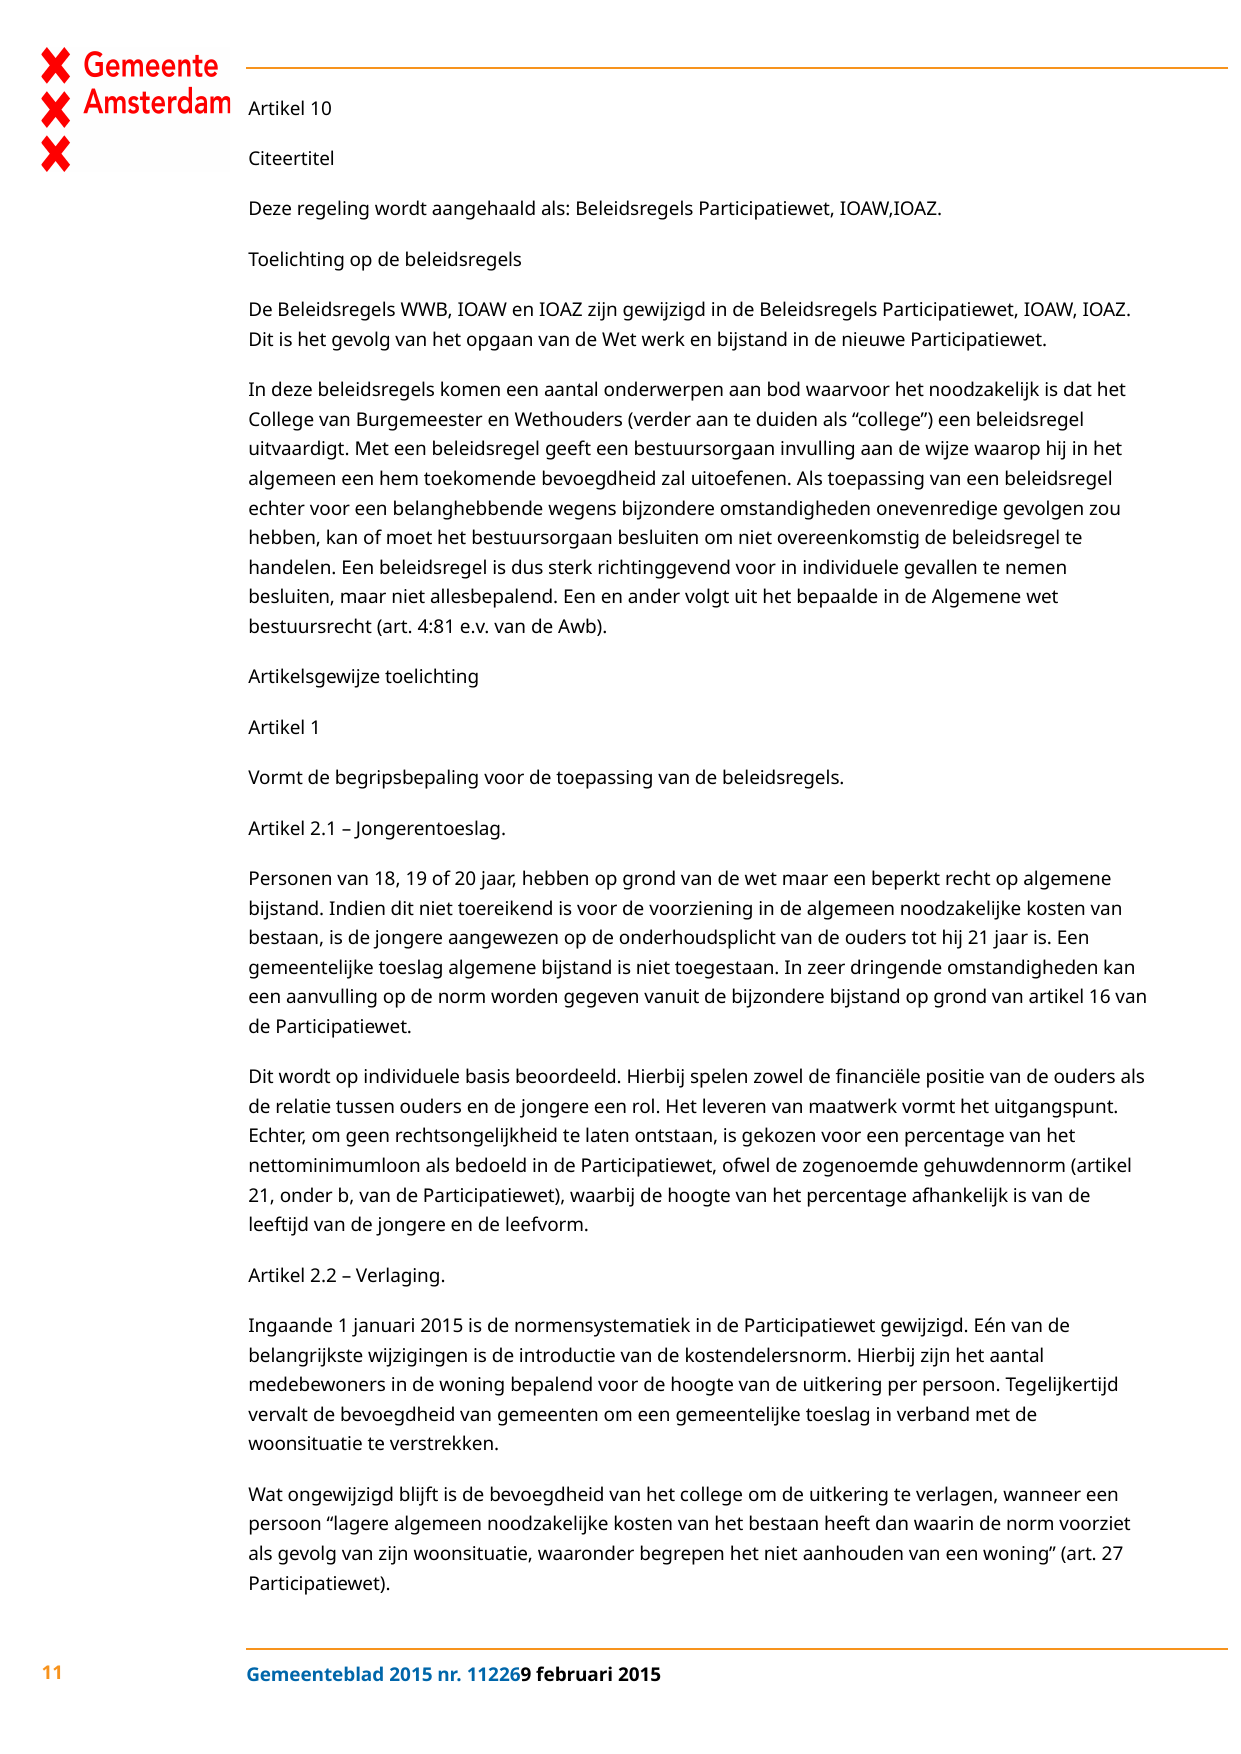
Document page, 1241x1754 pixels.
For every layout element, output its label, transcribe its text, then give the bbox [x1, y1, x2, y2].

text Artikel 2.1 – Jongerentoeslag. [248, 815, 1152, 841]
text Dit wordt op individuele basis beoordeeld. Hierbij spelen zowel de financiële positie van de ouders als de relatie tussen ouders en de jongere een rol. Het leveren van maatwerk vormt het uitgangspunt. Echter, om geen rechtsongelijkheid te laten ontstaan, is gekozen voor een percentage van het nettominimumloon als bedoeld in de Participatiewet, ofwel de zogenoemde gehuwdennorm (artikel 21, onder b, van de Participatiewet), waarbij de hoogte van het percentage afhankelijk is van de leeftijd van de jongere en de leefvorm. [248, 1063, 1152, 1237]
text Personen van 18, 19 of 20 jaar, hebben op grond van de wet maar een beperkt recht op algemene bijstand. Indien dit niet toereikend is voor de voorziening in de algemeen noodzakelijke kosten van bestaan, is de jongere aangewezen op de onderhoudsplicht van de ouders tot hij 21 jaar is. Een gemeentelijke toeslag algemene bijstand is niet toegestaan. In zeer dringende omstandigheden kan een aanvulling op de norm worden gegeven vanuit de bijzondere bijstand op grond van artikel 16 van de Participatiewet. [248, 865, 1152, 1039]
text Wat ongewijzigd blijft is de bevoegdheid van het college om de uitkering te verlagen, wanneer een persoon “lagere algemeen noodzakelijke kosten van het bestaan heeft dan waarin de norm voorziet als gevolg van zijn woonsituatie, waaronder begrepen het niet aanhouden van een woning” (art. 27 Participatiewet). [248, 1481, 1152, 1596]
text Artikel 1 [248, 714, 1152, 740]
picture [41, 47, 231, 172]
text Citeertitel [248, 145, 1152, 171]
text Artikel 2.2 – Verlaging. [248, 1262, 1152, 1288]
text Deze regeling wordt aangehaald als: Beleidsregels Participatiewet, IOAW,IOAZ. [248, 196, 1152, 221]
text Vormt de begripsbepaling voor de toepassing van de beleidsregels. [248, 764, 1152, 790]
text Ingaande 1 januari 2015 is de normensystematiek in de Participatiewet gewijzigd. Eén van de belangrijkste wijzigingen is de introductie van de kostendelersnorm. Hierbij zijn het aantal medebewoners in de woning bepalend voor de hoogte van de uitkering per persoon. Tegelijkertijd vervalt de bevoegdheid van gemeenten om een gemeentelijke toeslag in verband met de woonsituatie te verstrekken. [248, 1312, 1152, 1456]
text Artikel 10 [248, 95, 1152, 121]
text In deze beleidsregels komen een aantal onderwerpen aan bod waarvoor het noodzakelijk is dat het College van Burgemeester en Wethouders (verder aan te duiden als “college”) een beleidsregel uitvaardigt. Met een beleidsregel geeft een bestuursorgaan invulling aan de wijze waarop hij in het algemeen een hem toekomende bevoegdheid zal uitoefenen. Als toepassing van een beleidsregel echter voor een belanghebbende wegens bijzondere omstandigheden onevenredige gevolgen zou hebben, kan of moet het bestuursorgaan besluiten om niet overeenkomstig de beleidsregel te handelen. Een beleidsregel is dus sterk richtinggevend voor in individuele gevallen te nemen besluiten, maar niet allesbepalend. Een en ander volgt uit het bepaalde in de Algemene wet bestuursrecht (art. 4:81 e.v. van de Awb). [248, 376, 1152, 639]
text De Beleidsregels WWB, IOAW en IOAZ zijn gewijzigd in de Beleidsregels Participatiewet, IOAW, IOAZ. Dit is het gevolg van het opgaan van de Wet werk en bijstand in de nieuwe Participatiewet. [248, 296, 1152, 352]
text Toelichting op de beleidsregels [248, 246, 1152, 272]
text Artikelsgewijze toelichting [248, 663, 1152, 689]
